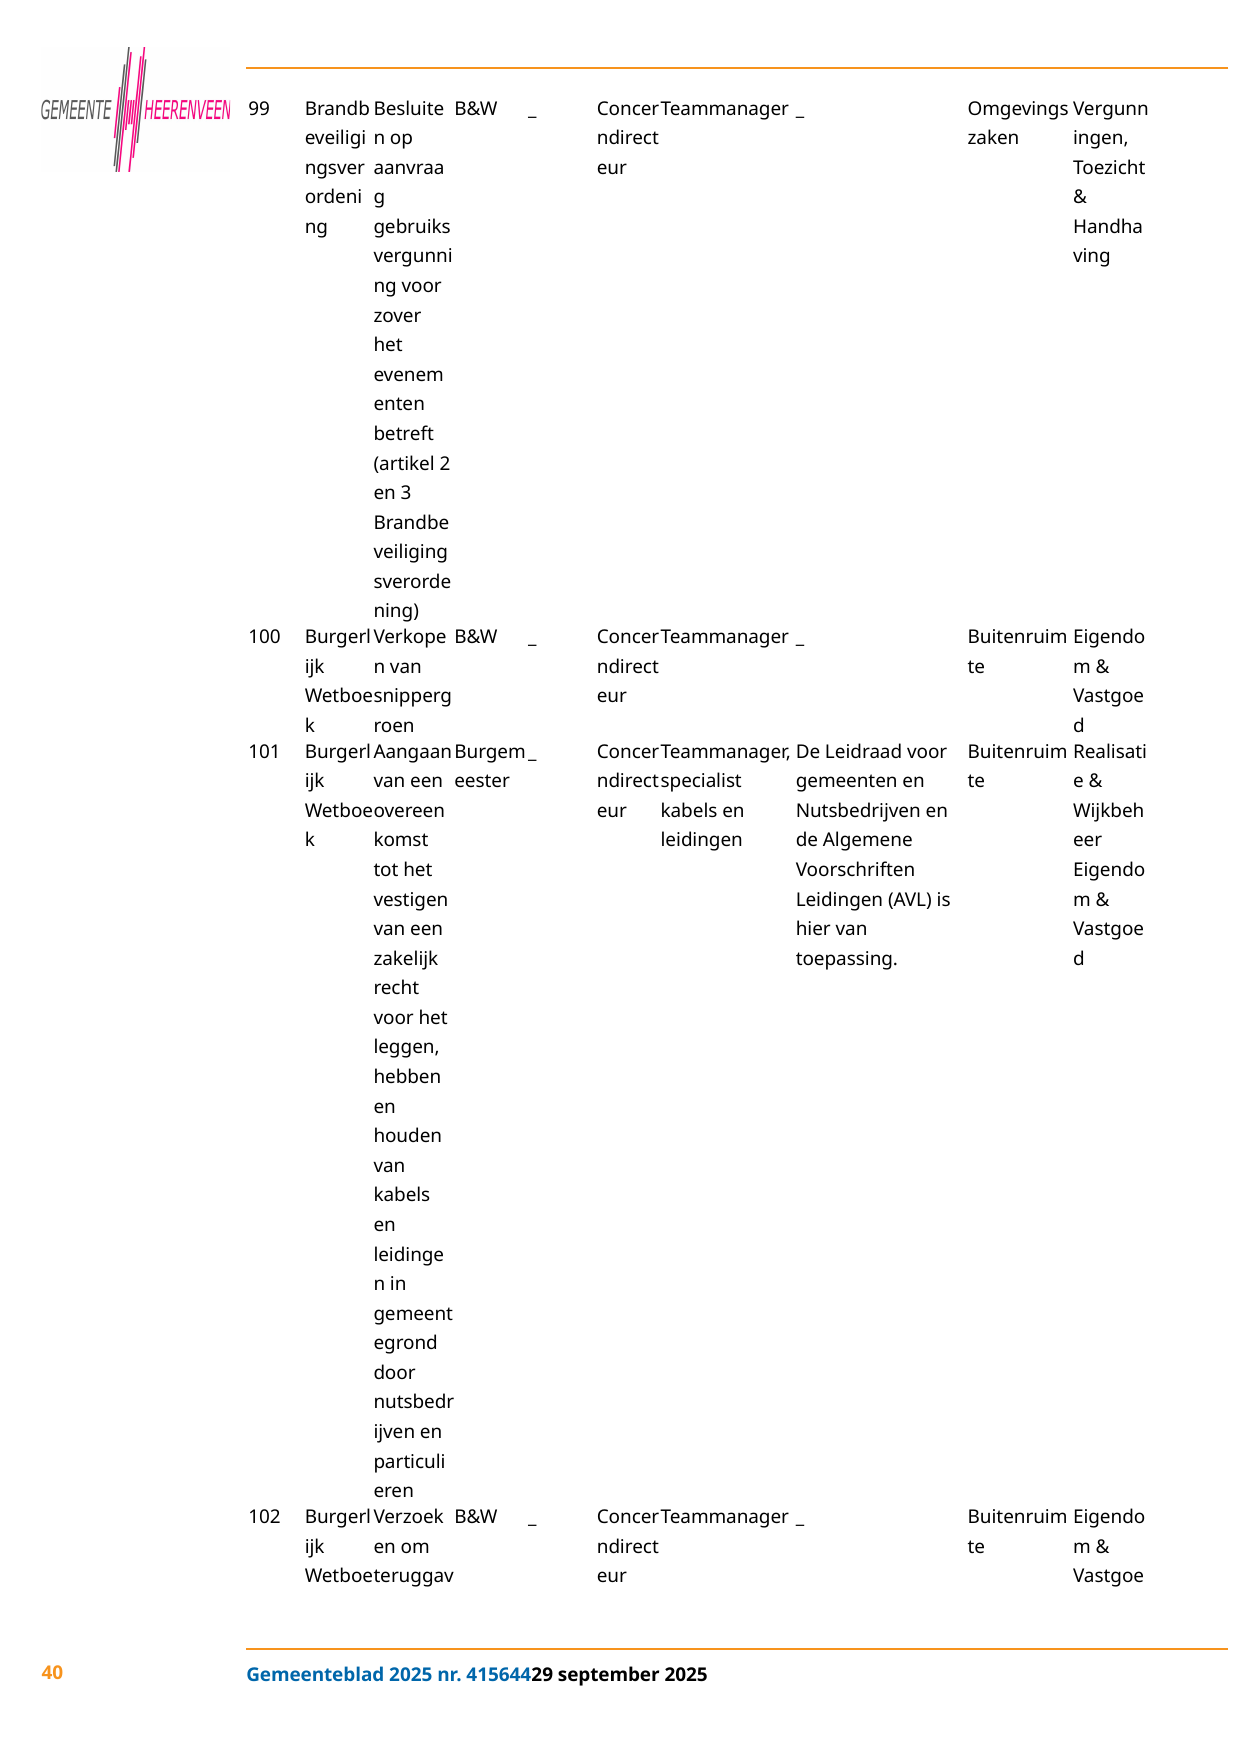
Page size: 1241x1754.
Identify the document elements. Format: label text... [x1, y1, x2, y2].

table_cell _ [796, 95, 967, 623]
table_cell Concerndirecteur [597, 738, 660, 1503]
table_cell _ [528, 738, 597, 1503]
table_cell De Leidraad voor gemeenten en Nutsbedrijven en de Algemene Voorschriften Leidingen (AVL) is hier van toepassing. [796, 738, 967, 1503]
table_cell Brandbeveiligingsverordening [305, 95, 373, 623]
table_cell 102 [248, 1503, 304, 1588]
table_cell Vergunningen, Toezicht & Handhaving [1073, 95, 1152, 623]
table_cell Eigendom & Vastgoed [1073, 624, 1152, 738]
table_cell Buitenruimte [968, 624, 1073, 738]
table_cell Burgemeester [454, 738, 528, 1503]
table_cell Burgerlijk Wetboek [305, 738, 373, 1503]
table_cell _ [528, 624, 597, 738]
table_cell Verkopen van snippergroen [373, 624, 454, 738]
table_cell B&W [454, 624, 528, 738]
table_cell Aangaan van een overeenkomst tot het vestigen van een zakelijk recht voor het leggen, hebben en houden van kabels en leidingen in gemeentegrond door nutsbedrijven en particulieren [373, 738, 454, 1503]
table_cell Teammanager [660, 624, 796, 738]
table_cell Teammanager [660, 1503, 796, 1588]
table_cell 99 [248, 95, 304, 623]
table_cell Buitenruimte [968, 738, 1073, 1503]
table_cell 101 [248, 738, 304, 1503]
picture [41, 47, 231, 172]
table_cell B&W [454, 95, 528, 623]
table_cell Realisatie & Wijkbeheer Eigendom & Vastgoed [1073, 738, 1152, 1503]
table_cell Besluiten op aanvraag gebruiksvergunning voor zover het evenementen betreft (artikel 2 en 3 Brandbeveiligingsverordening) [373, 95, 454, 623]
table_cell _ [528, 1503, 597, 1588]
table_cell Burgerlijk Wetboe [305, 1503, 373, 1588]
table_cell Concerndirecteur [597, 624, 660, 738]
table_cell 100 [248, 624, 304, 738]
table_cell Teammanager, specialist kabels en leidingen [660, 738, 796, 1503]
table_cell Concerndirecteur [597, 95, 660, 623]
table_cell Eigendom & Vastgoe [1073, 1503, 1152, 1588]
table_cell _ [796, 624, 967, 738]
table_cell _ [796, 1503, 967, 1588]
table_cell Teammanager [660, 95, 796, 623]
table_cell Verzoeken om teruggav [373, 1503, 454, 1588]
table_cell Concerndirecteur [597, 1503, 660, 1588]
table_cell Burgerlijk Wetboek [305, 624, 373, 738]
table_cell Buitenruimte [968, 1503, 1073, 1588]
table_cell Omgevingszaken [968, 95, 1073, 623]
table_cell _ [528, 95, 597, 623]
table_cell B&W [454, 1503, 528, 1588]
